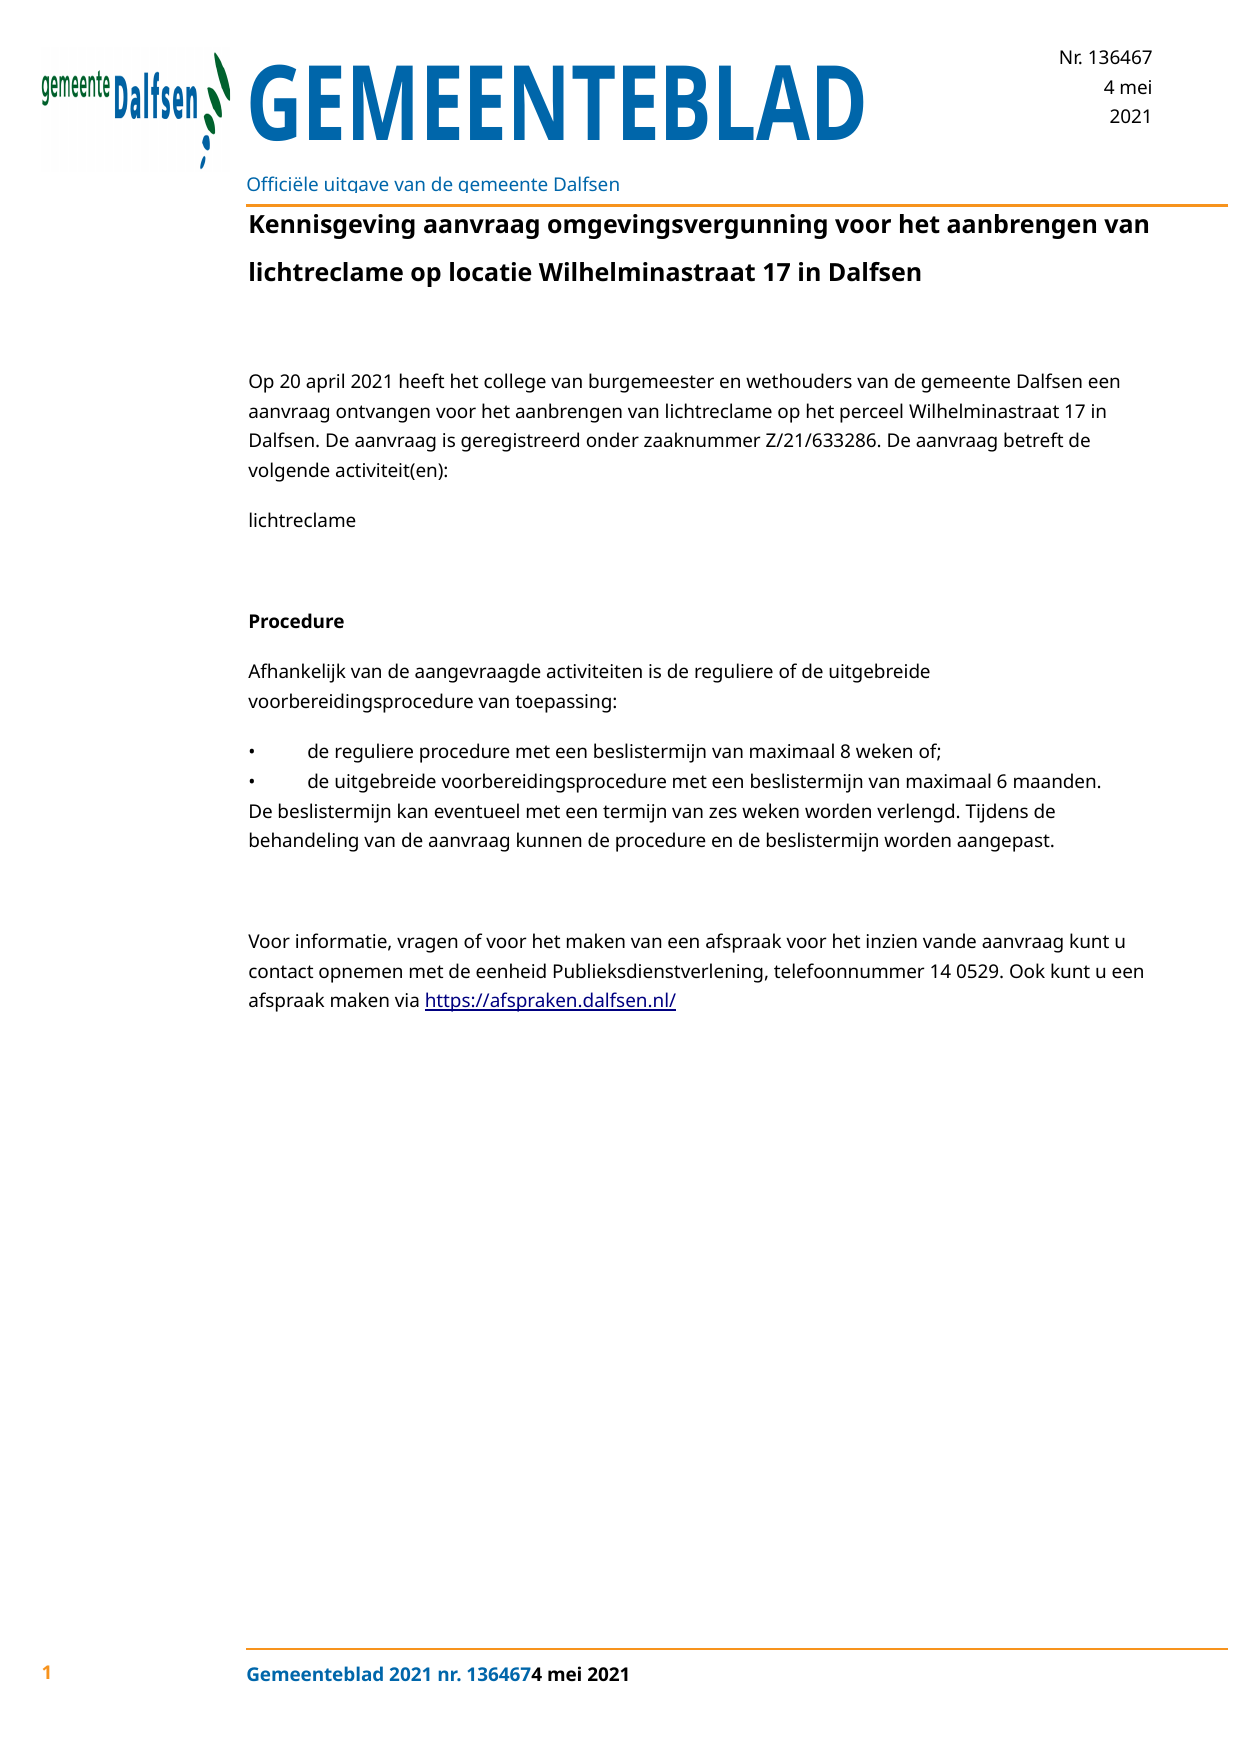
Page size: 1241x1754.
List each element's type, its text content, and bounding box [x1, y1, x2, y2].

text Op 20 april 2021 heeft het college van burgemeester en wethouders van de gemeente Dalfsen een aanvraag ontvangen voor het aanbrengen van lichtreclame op het perceel Wilhelminastraat 17 in Dalfsen. De aanvraag is geregistreerd onder zaaknummer Z/21/633286. De aanvraag betreft de volgende activiteit(en): [248, 368, 1152, 483]
text lichtreclame [248, 507, 1152, 533]
text Procedure [248, 608, 1152, 634]
text Afhankelijk van de aangevraagde activiteiten is de reguliere of de uitgebreide voorbereidingsprocedure van toepassing: [248, 659, 1152, 714]
text Kennisgeving aanvraag omgevingsvergunning voor het aanbrengen van lichtreclame op locatie Wilhelminastraat 17 in Dalfsen [248, 207, 1152, 288]
text De beslistermijn kan eventueel met een termijn van zes weken worden verlengd. Tijdens de behandeling van de aanvraag kunnen de procedure en de beslistermijn worden aangepast. [248, 798, 1152, 853]
list de uitgebreide voorbereidingsprocedure met een beslistermijn van maximaal 6 maanden. [248, 768, 1152, 794]
text Voor informatie, vragen of voor het maken van een afspraak voor het inzien vande aanvraag kunt u contact opnemen met de eenheid Publieksdienstverlening, telefoonnummer 14 0529. Ook kunt u een afspraak maken via https://afspraken.dalfsen.nl/ [248, 928, 1152, 1013]
list de reguliere procedure met een beslistermijn van maximaal 8 weken of; [248, 739, 1152, 764]
picture [41, 47, 231, 172]
